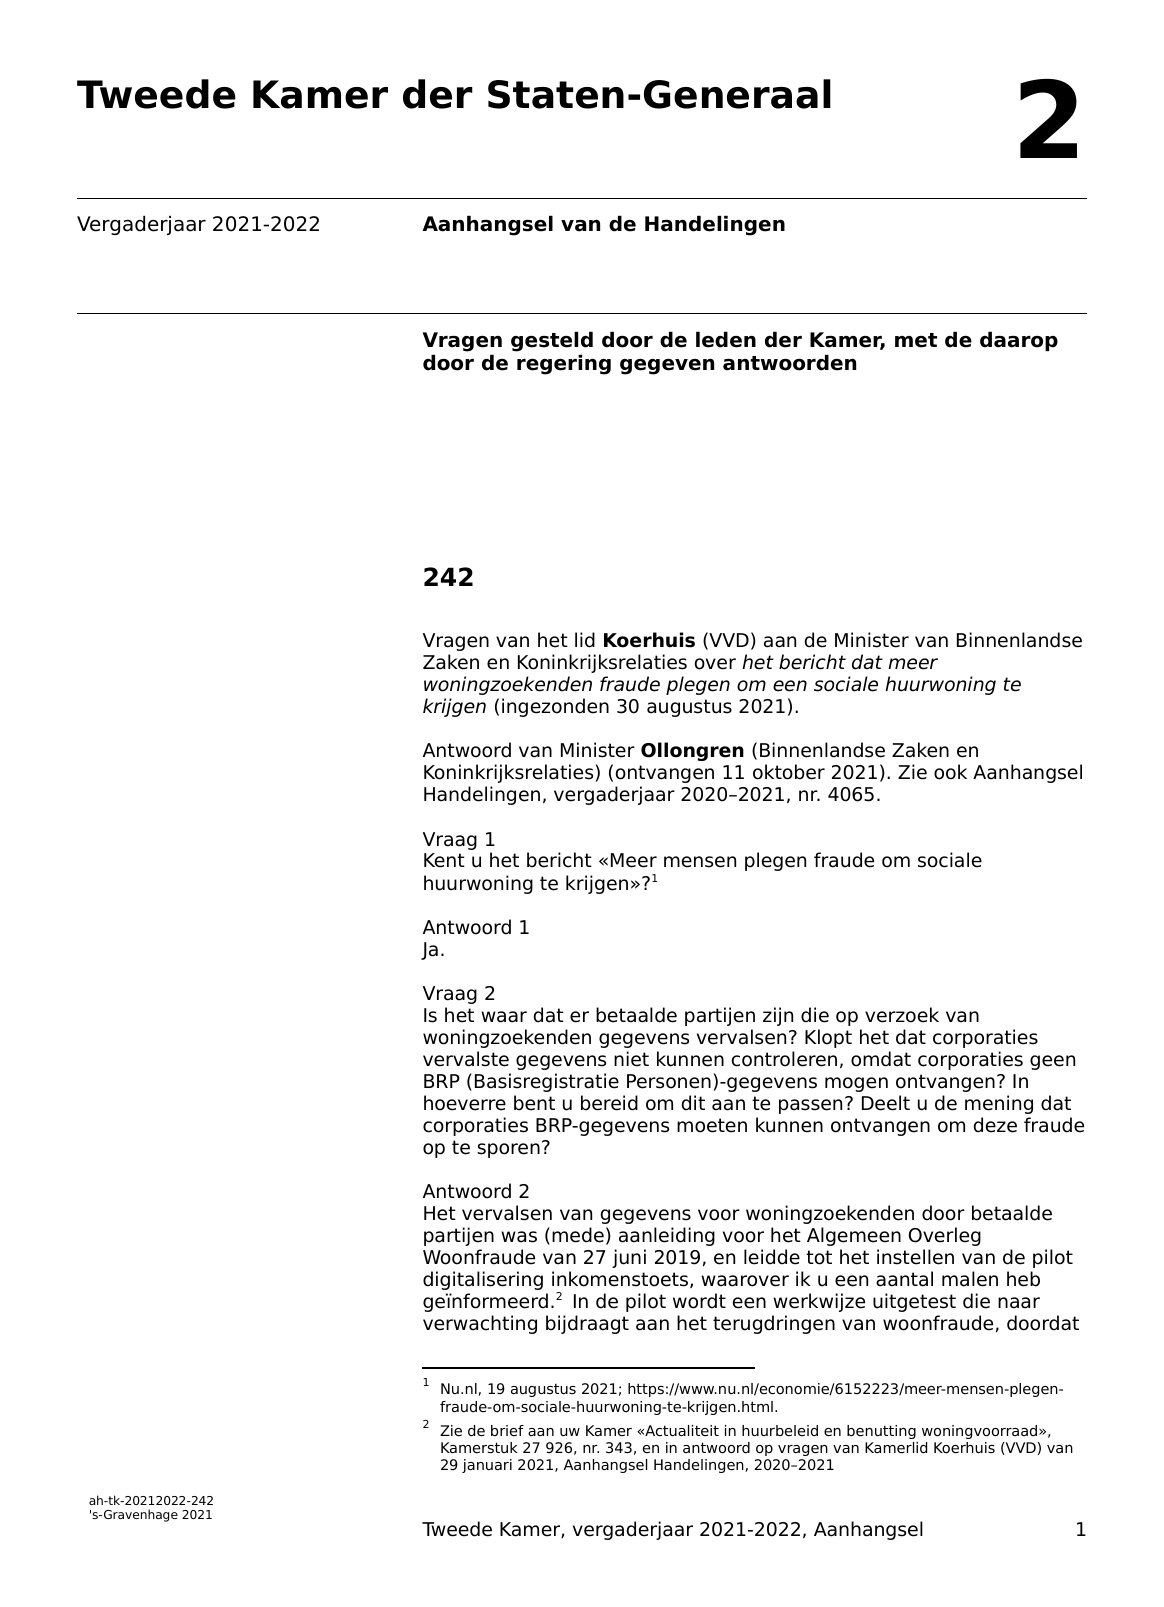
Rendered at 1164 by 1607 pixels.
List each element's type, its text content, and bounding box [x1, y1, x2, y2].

text Zie de brief aan uw Kamer «Actualiteit in huurbeleid en benutting woningvoorraad», Kamerstuk 27 926, nr. 343, en in antwoord op vragen van Kamerlid Koerhuis (VVD) van 29 januari 2021, Aanhangsel Handelingen, 2020–2021 [422, 1418, 1087, 1474]
table_header 2 [886, 59, 1087, 198]
table_header Tweede Kamer der Staten-Generaal [77, 59, 886, 198]
text Kent u het bericht «Meer mensen plegen fraude om sociale huurwoning te krijgen»? [422, 850, 1087, 894]
text Vraag 1 [422, 828, 1087, 850]
table_cell Vragen gesteld door de leden der Kamer, met de daarop door de regering gegeven antwoorden [422, 314, 1087, 375]
text Antwoord 2 [422, 1181, 1087, 1203]
text Vragen van het lid Koerhuis (VVD) aan de Minister van Binnenlandse Zaken en Koninkrijksrelaties over het bericht dat meer woningzoekenden fraude plegen om een sociale huurwoning te krijgen (ingezonden 30 augustus 2021). [422, 630, 1087, 718]
text Vraag 2 [422, 983, 1087, 1005]
text Het vervalsen van gegevens voor woningzoekenden door betaalde partijen was (mede) aanleiding voor het Algemeen Overleg Woonfraude van 27 juni 2019, en leidde tot het instellen van de pilot digitalisering inkomenstoets, waarover ik u een aantal malen heb geïnformeerd. In de pilot wordt een werkwijze uitgetest die naar verwachting bijdraagt aan het terugdringen van woonfraude, doordat [422, 1203, 1087, 1334]
text ah-tk-20212022-242 [88, 1494, 323, 1508]
text Antwoord 1 [422, 917, 1087, 938]
text Is het waar dat er betaalde partijen zijn die op verzoek van woningzoekenden gegevens vervalsen? Klopt het dat corporaties vervalste gegevens niet kunnen controleren, omdat corporaties geen BRP (Basisregistratie Personen)-gegevens mogen ontvangen? In hoeverre bent u bereid om dit aan te passen? Deelt u de mening dat corporaties BRP-gegevens moeten kunnen ontvangen om deze fraude op te sporen? [422, 1005, 1087, 1158]
text 242 [422, 563, 1087, 592]
table_cell Aanhangsel van de Handelingen [422, 199, 1087, 313]
text Antwoord van Minister Ollongren (Binnenlandse Zaken en Koninkrijksrelaties) (ontvangen 11 oktober 2021). Zie ook Aanhangsel Handelingen, vergaderjaar 2020–2021, nr. 4065. [422, 740, 1087, 806]
text Nu.nl, 19 augustus 2021; https://www.nu.nl/economie/6152223/meer-mensen-plegen-fraude-om-sociale-huurwoning-te-krijgen.html. [422, 1377, 1087, 1416]
table_cell Vergaderjaar 2021-2022 [77, 199, 422, 313]
text Ja. [422, 938, 1087, 961]
table_cell [77, 314, 422, 375]
text 's-Gravenhage 2021 [88, 1508, 323, 1522]
